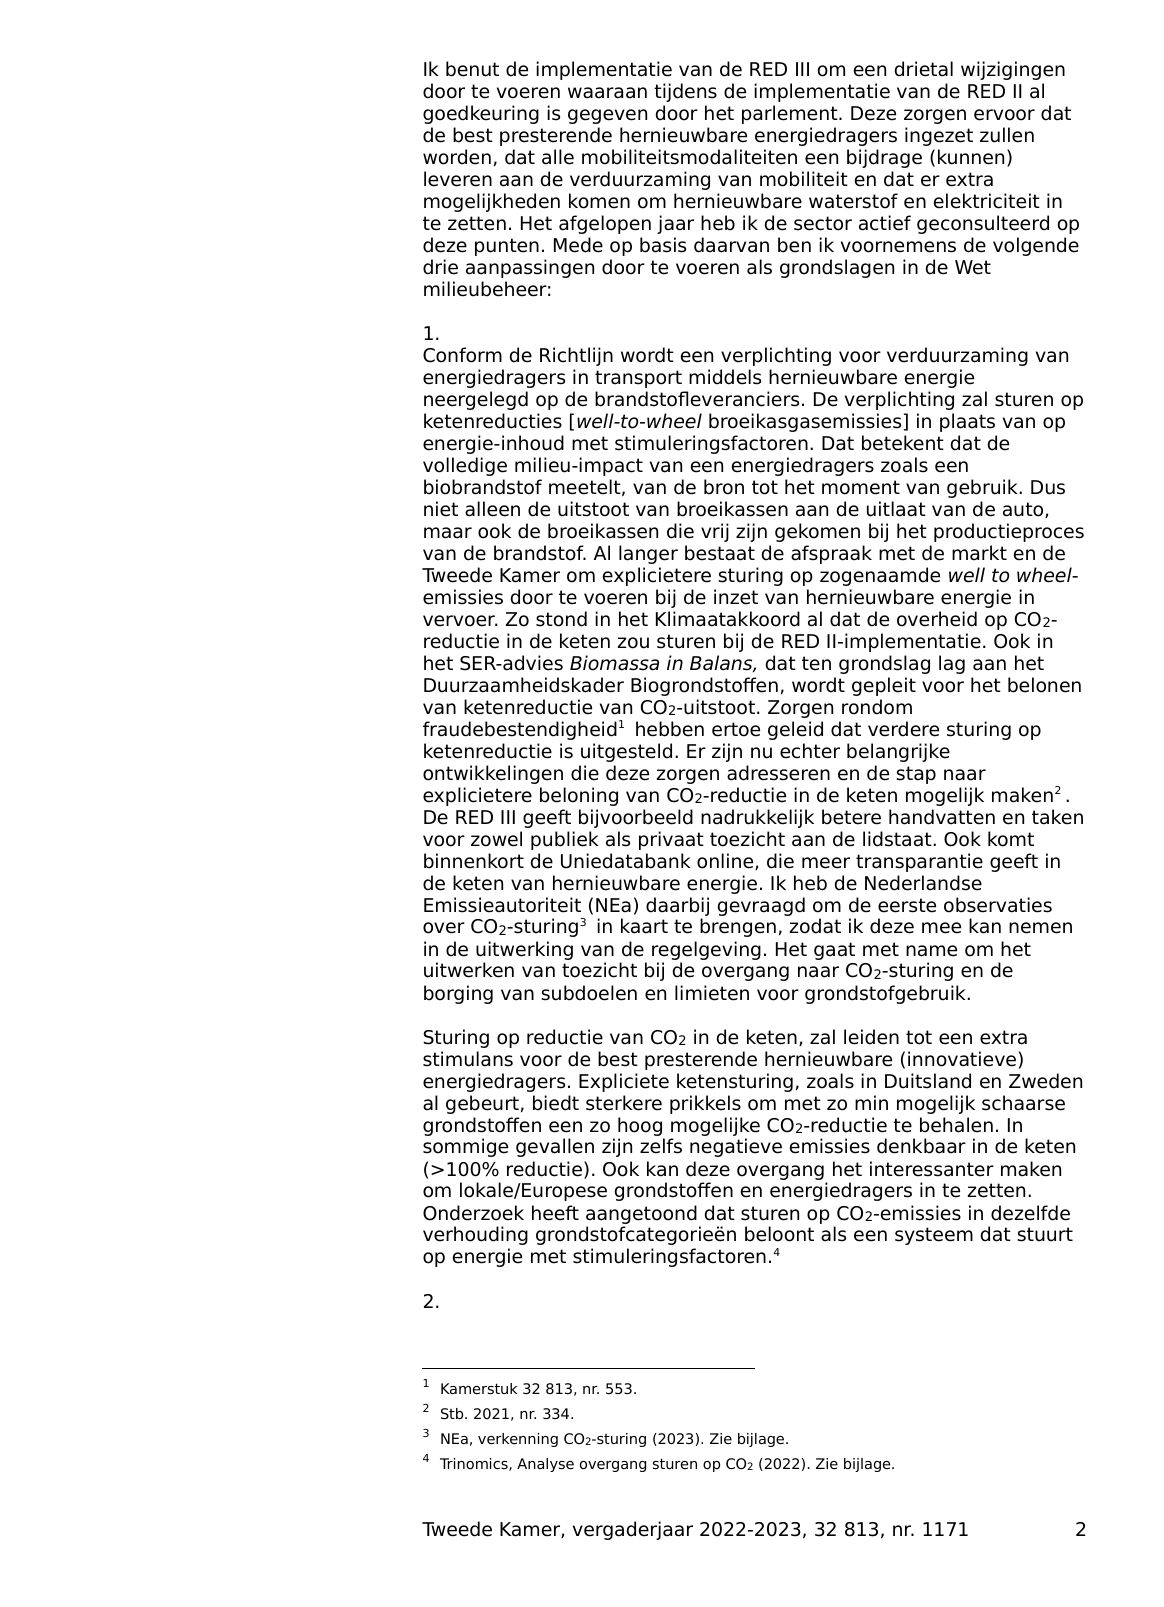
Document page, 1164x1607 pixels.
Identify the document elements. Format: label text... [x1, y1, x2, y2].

text Stb. 2021, nr. 334. [422, 1402, 1087, 1424]
text Sturing op reductie van CO2 in de keten, zal leiden tot een extra stimulans voor de best presterende hernieuwbare (innovatieve) energiedragers. Expliciete ketensturing, zoals in Duitsland en Zweden al gebeurt, biedt sterkere prikkels om met zo min mogelijk schaarse grondstoffen een zo hoog mogelijke CO2-reductie te behalen. In sommige gevallen zijn zelfs negatieve emissies denkbaar in de keten (>100% reductie). Ook kan deze overgang het interessanter maken om lokale/Europese grondstoffen en energiedragers in te zetten. Onderzoek heeft aangetoond dat sturen op CO2-emissies in dezelfde verhouding grondstofcategorieën beloont als een systeem dat stuurt op energie met stimuleringsfactoren. [422, 1027, 1087, 1268]
text Conform de Richtlijn wordt een verplichting voor verduurzaming van energiedragers in transport middels hernieuwbare energie neergelegd op de brandstofleveranciers. De verplichting zal sturen op ketenreducties [well-to-wheel broeikasgasemissies] in plaats van op energie-inhoud met stimuleringsfactoren. Dat betekent dat de volledige milieu-impact van een energiedragers zoals een biobrandstof meetelt, van de bron tot het moment van gebruik. Dus niet alleen de uitstoot van broeikassen aan de uitlaat van de auto, maar ook de broeikassen die vrij zijn gekomen bij het productieproces van de brandstof. Al langer bestaat de afspraak met de markt en de Tweede Kamer om explicietere sturing op zogenaamde well to wheel-emissies door te voeren bij de inzet van hernieuwbare energie in vervoer. Zo stond in het Klimaatakkoord al dat de overheid op CO2-reductie in de keten zou sturen bij de RED II-implementatie. Ook in het SER-advies Biomassa in Balans, dat ten grondslag lag aan het Duurzaamheidskader Biogrondstoffen, wordt gepleit voor het belonen van ketenreductie van CO2-uitstoot. Zorgen rondom fraudebestendigheid hebben ertoe geleid dat verdere sturing op ketenreductie is uitgesteld. Er zijn nu echter belangrijke ontwikkelingen die deze zorgen adresseren en de stap naar explicietere beloning van CO2-reductie in de keten mogelijk maken. De RED III geeft bijvoorbeeld nadrukkelijk betere handvatten en taken voor zowel publiek als privaat toezicht aan de lidstaat. Ook komt binnenkort de Uniedatabank online, die meer transparantie geeft in de keten van hernieuwbare energie. Ik heb de Nederlandse Emissieautoriteit (NEa) daarbij gevraagd om de eerste observaties over CO2-sturing in kaart te brengen, zodat ik deze mee kan nemen in de uitwerking van de regelgeving. Het gaat met name om het uitwerken van toezicht bij de overgang naar CO2-sturing en de borging van subdoelen en limieten voor grondstofgebruik. [422, 345, 1087, 1004]
text 2. [422, 1291, 1087, 1312]
text Ik benut de implementatie van de RED III om een drietal wijzigingen door te voeren waaraan tijdens de implementatie van de RED II al goedkeuring is gegeven door het parlement. Deze zorgen ervoor dat de best presterende hernieuwbare energiedragers ingezet zullen worden, dat alle mobiliteitsmodaliteiten een bijdrage (kunnen) leveren aan de verduurzaming van mobiliteit en dat er extra mogelijkheden komen om hernieuwbare waterstof en elektriciteit in te zetten. Het afgelopen jaar heb ik de sector actief geconsulteerd op deze punten. Mede op basis daarvan ben ik voornemens de volgende drie aanpassingen door te voeren als grondslagen in de Wet milieubeheer: [422, 59, 1087, 301]
text Kamerstuk 32 813, nr. 553. [422, 1377, 1087, 1399]
text Trinomics, Analyse overgang sturen op CO2 (2022). Zie bijlage. [422, 1452, 1087, 1474]
text 1. [422, 323, 1087, 345]
text NEa, verkenning CO2-sturing (2023). Zie bijlage. [422, 1427, 1087, 1449]
